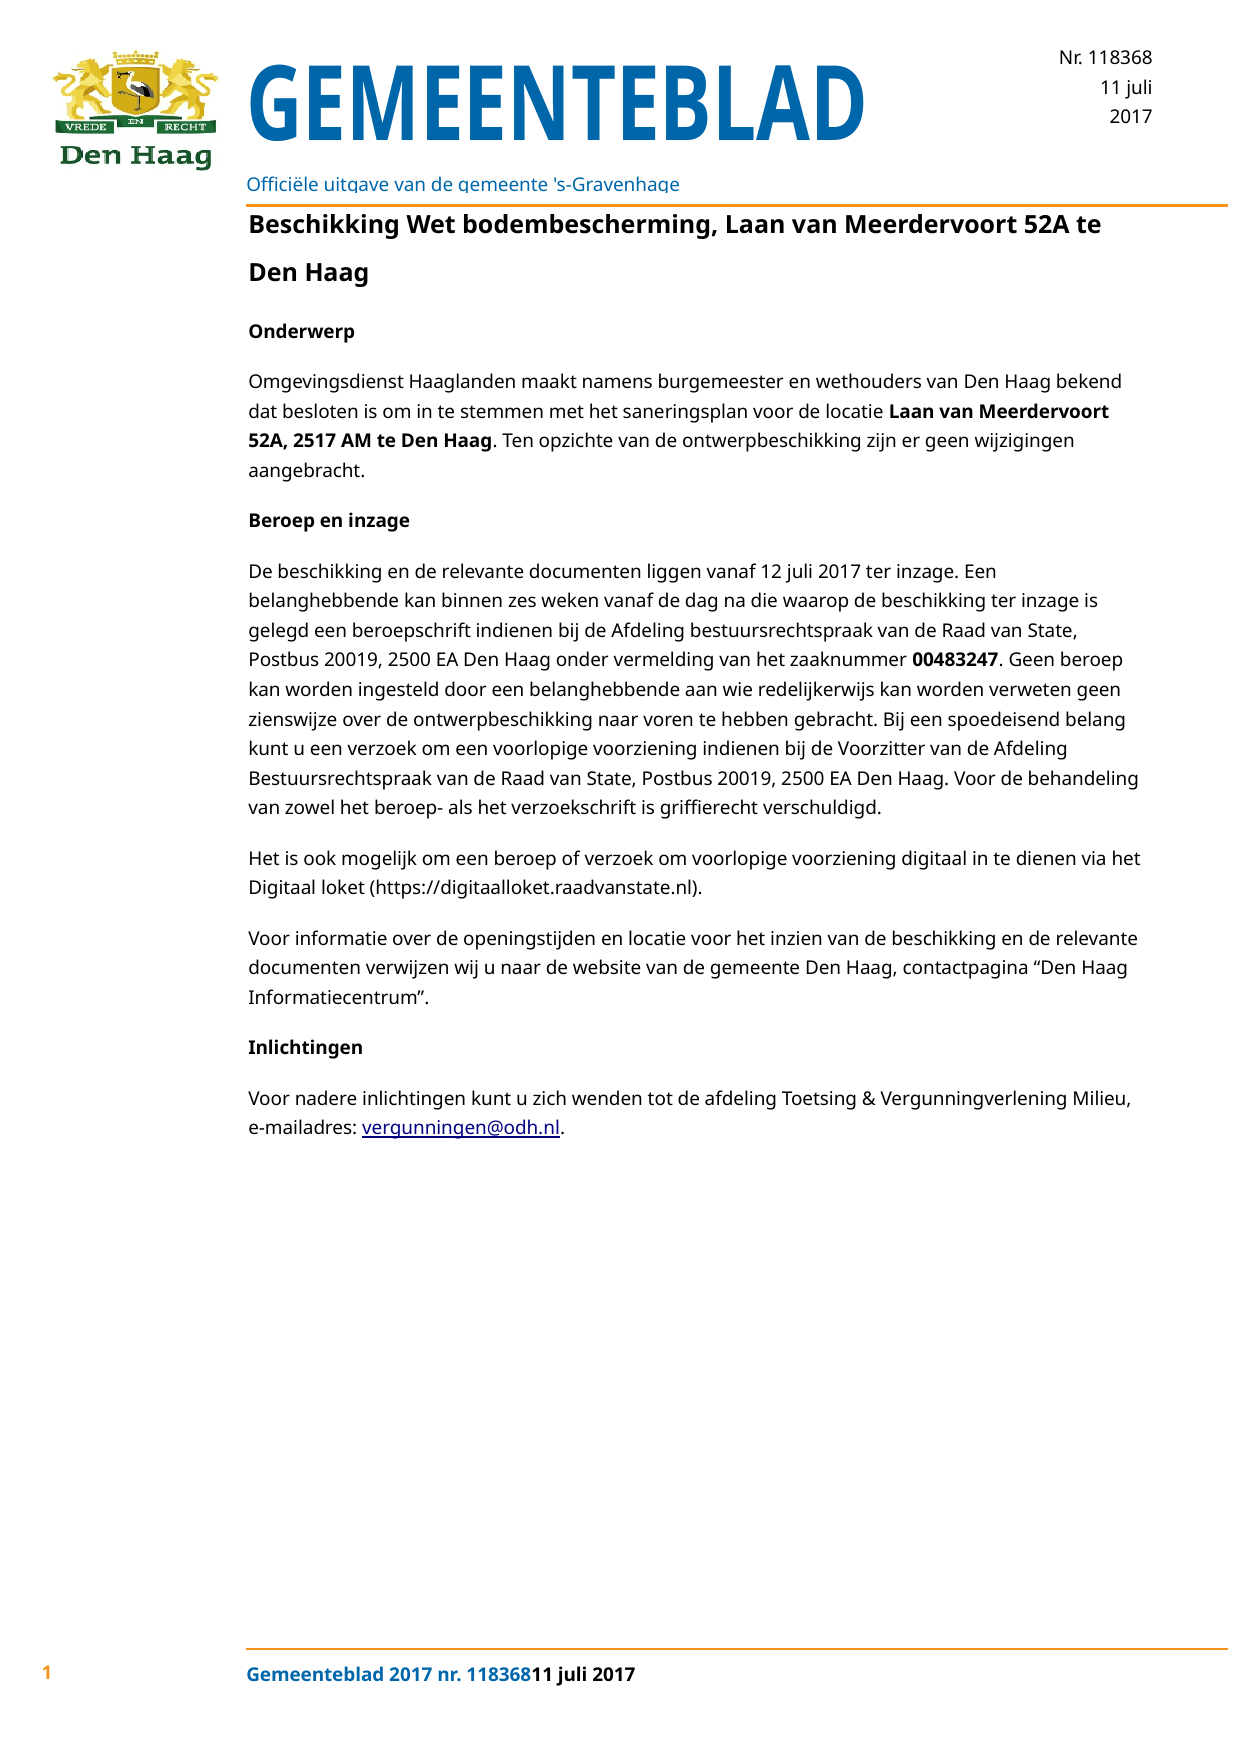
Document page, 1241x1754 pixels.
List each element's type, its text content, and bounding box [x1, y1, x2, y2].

text De beschikking en de relevante documenten liggen vanaf 12 juli 2017 ter inzage. Een belanghebbende kan binnen zes weken vanaf de dag na die waarop de beschikking ter inzage is gelegd een beroepschrift indienen bij de Afdeling bestuursrechtspraak van de Raad van State, Postbus 20019, 2500 EA Den Haag onder vermelding van het zaaknummer 00483247. Geen beroep kan worden ingesteld door een belanghebbende aan wie redelijkerwijs kan worden verweten geen zienswijze over de ontwerpbeschikking naar voren te hebben gebracht. Bij een spoedeisend belang kunt u een verzoek om een voorlopige voorziening indienen bij de Voorzitter van de Afdeling Bestuursrechtspraak van de Raad van State, Postbus 20019, 2500 EA Den Haag. Voor de behandeling van zowel het beroep- als het verzoekschrift is griffierecht verschuldigd. [248, 558, 1152, 820]
text Voor nadere inlichtingen kunt u zich wenden tot de afdeling Toetsing & Vergunningverlening Milieu, e-mailadres: vergunningen@odh.nl. [248, 1085, 1152, 1140]
text Inlichtingen [248, 1034, 1152, 1060]
text Beroep en inzage [248, 507, 1152, 533]
text Het is ook mogelijk om een beroep of verzoek om voorlopige voorziening digitaal in te dienen via het Digitaal loket (https://digitaalloket.raadvanstate.nl). [248, 845, 1152, 900]
text Onderwerp [248, 318, 1152, 344]
text Beschikking Wet bodembescherming, Laan van Meerdervoort 52A te Den Haag [248, 207, 1152, 288]
text Omgevingsdienst Haaglanden maakt namens burgemeester en wethouders van Den Haag bekend dat besloten is om in te stemmen met het saneringsplan voor de locatie Laan van Meerdervoort 52A, 2517 AM te Den Haag. Ten opzichte van de ontwerpbeschikking zijn er geen wijzigingen aangebracht. [248, 368, 1152, 483]
text Voor informatie over de openingstijden en locatie voor het inzien van de beschikking en de relevante documenten verwijzen wij u naar de website van de gemeente Den Haag, contactpagina “Den Haag Informatiecentrum”. [248, 925, 1152, 1010]
picture [41, 47, 231, 172]
